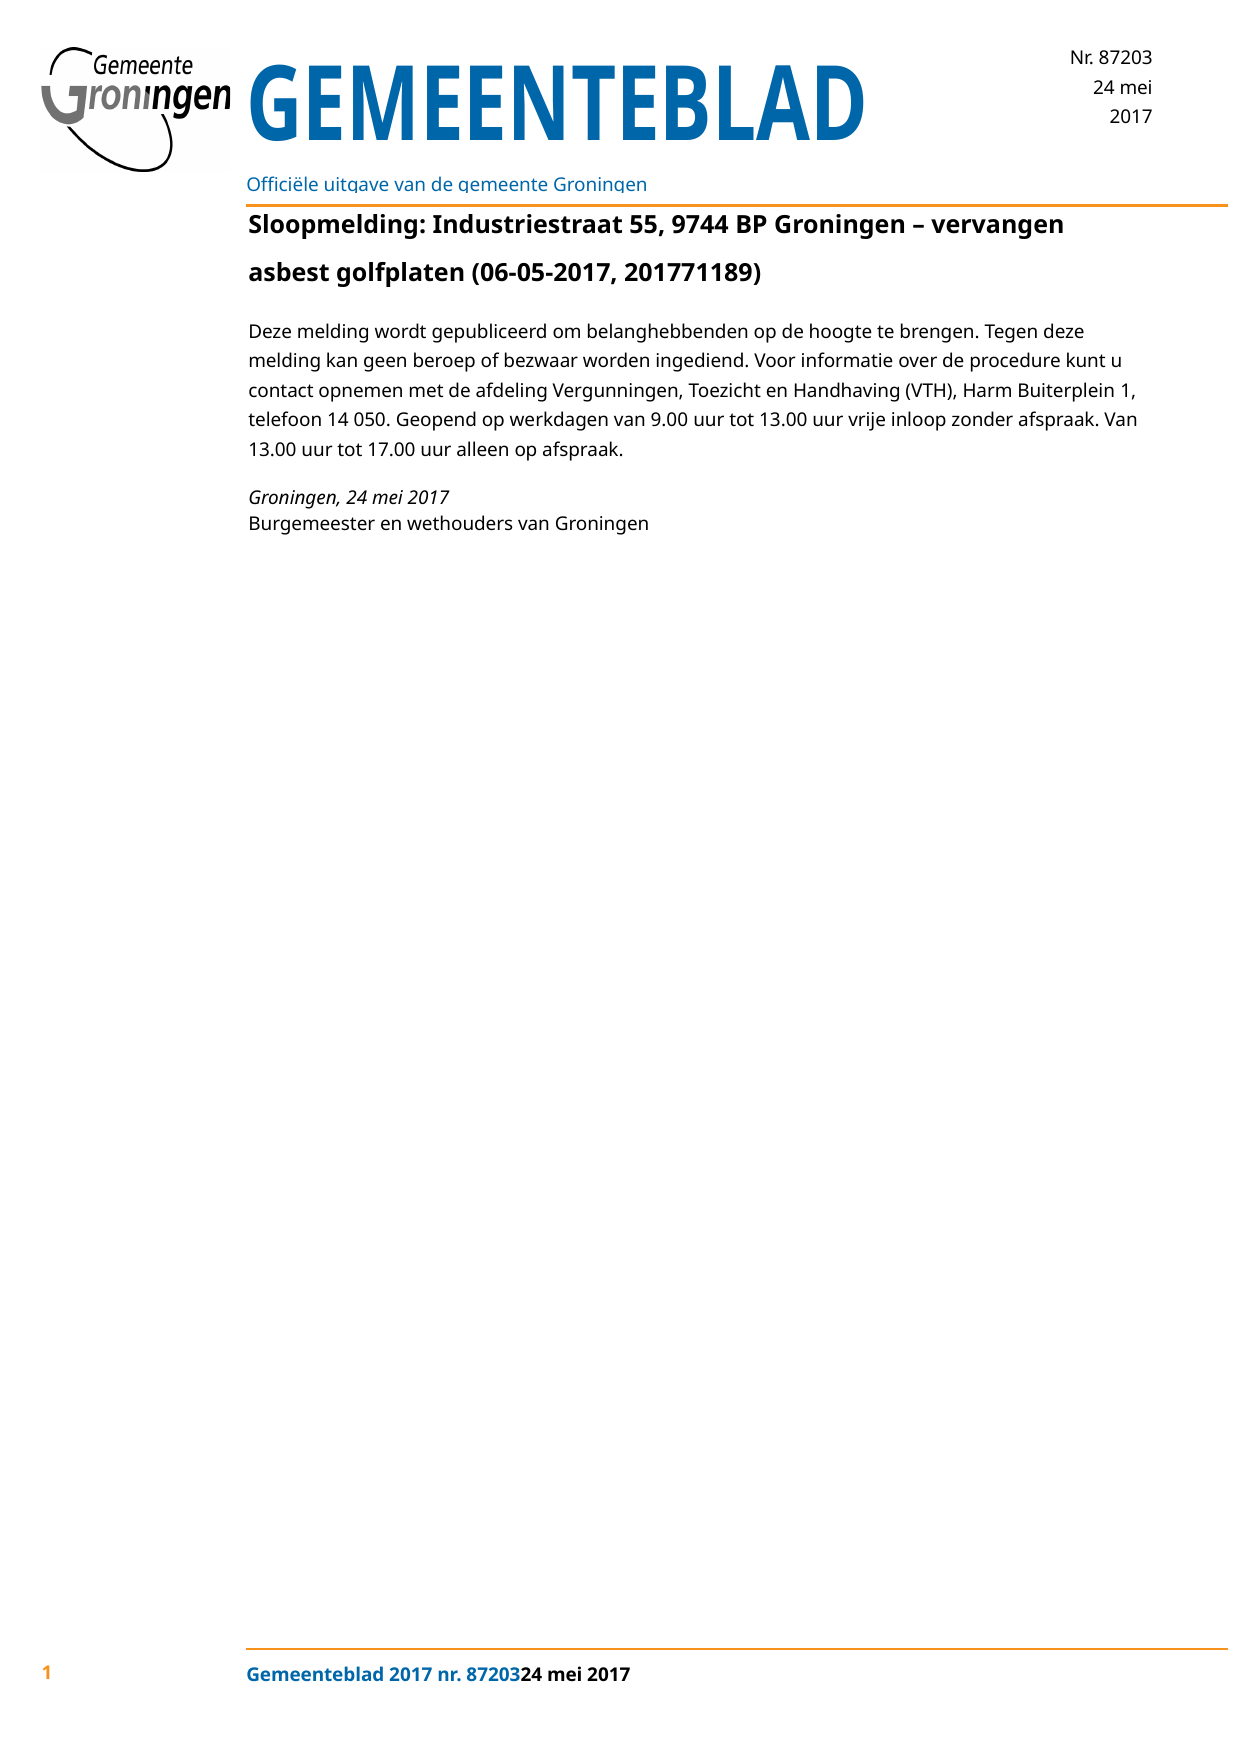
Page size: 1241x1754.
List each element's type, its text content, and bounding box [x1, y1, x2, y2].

text Groningen, 24 mei 2017 [248, 484, 1152, 510]
text Burgemeester en wethouders van Groningen [248, 510, 1152, 536]
text Deze melding wordt gepubliceerd om belanghebbenden op de hoogte te brengen. Tegen deze melding kan geen beroep of bezwaar worden ingediend. Voor informatie over de procedure kunt u contact opnemen met de afdeling Vergunningen, Toezicht en Handhaving (VTH), Harm Buiterplein 1, telefoon 14 050. Geopend op werkdagen van 9.00 uur tot 13.00 uur vrije inloop zonder afspraak. Van 13.00 uur tot 17.00 uur alleen op afspraak. [248, 318, 1152, 462]
text Sloopmelding: Industriestraat 55, 9744 BP Groningen – vervangen asbest golfplaten (06-05-2017, 201771189) [248, 207, 1152, 288]
picture [41, 47, 231, 172]
